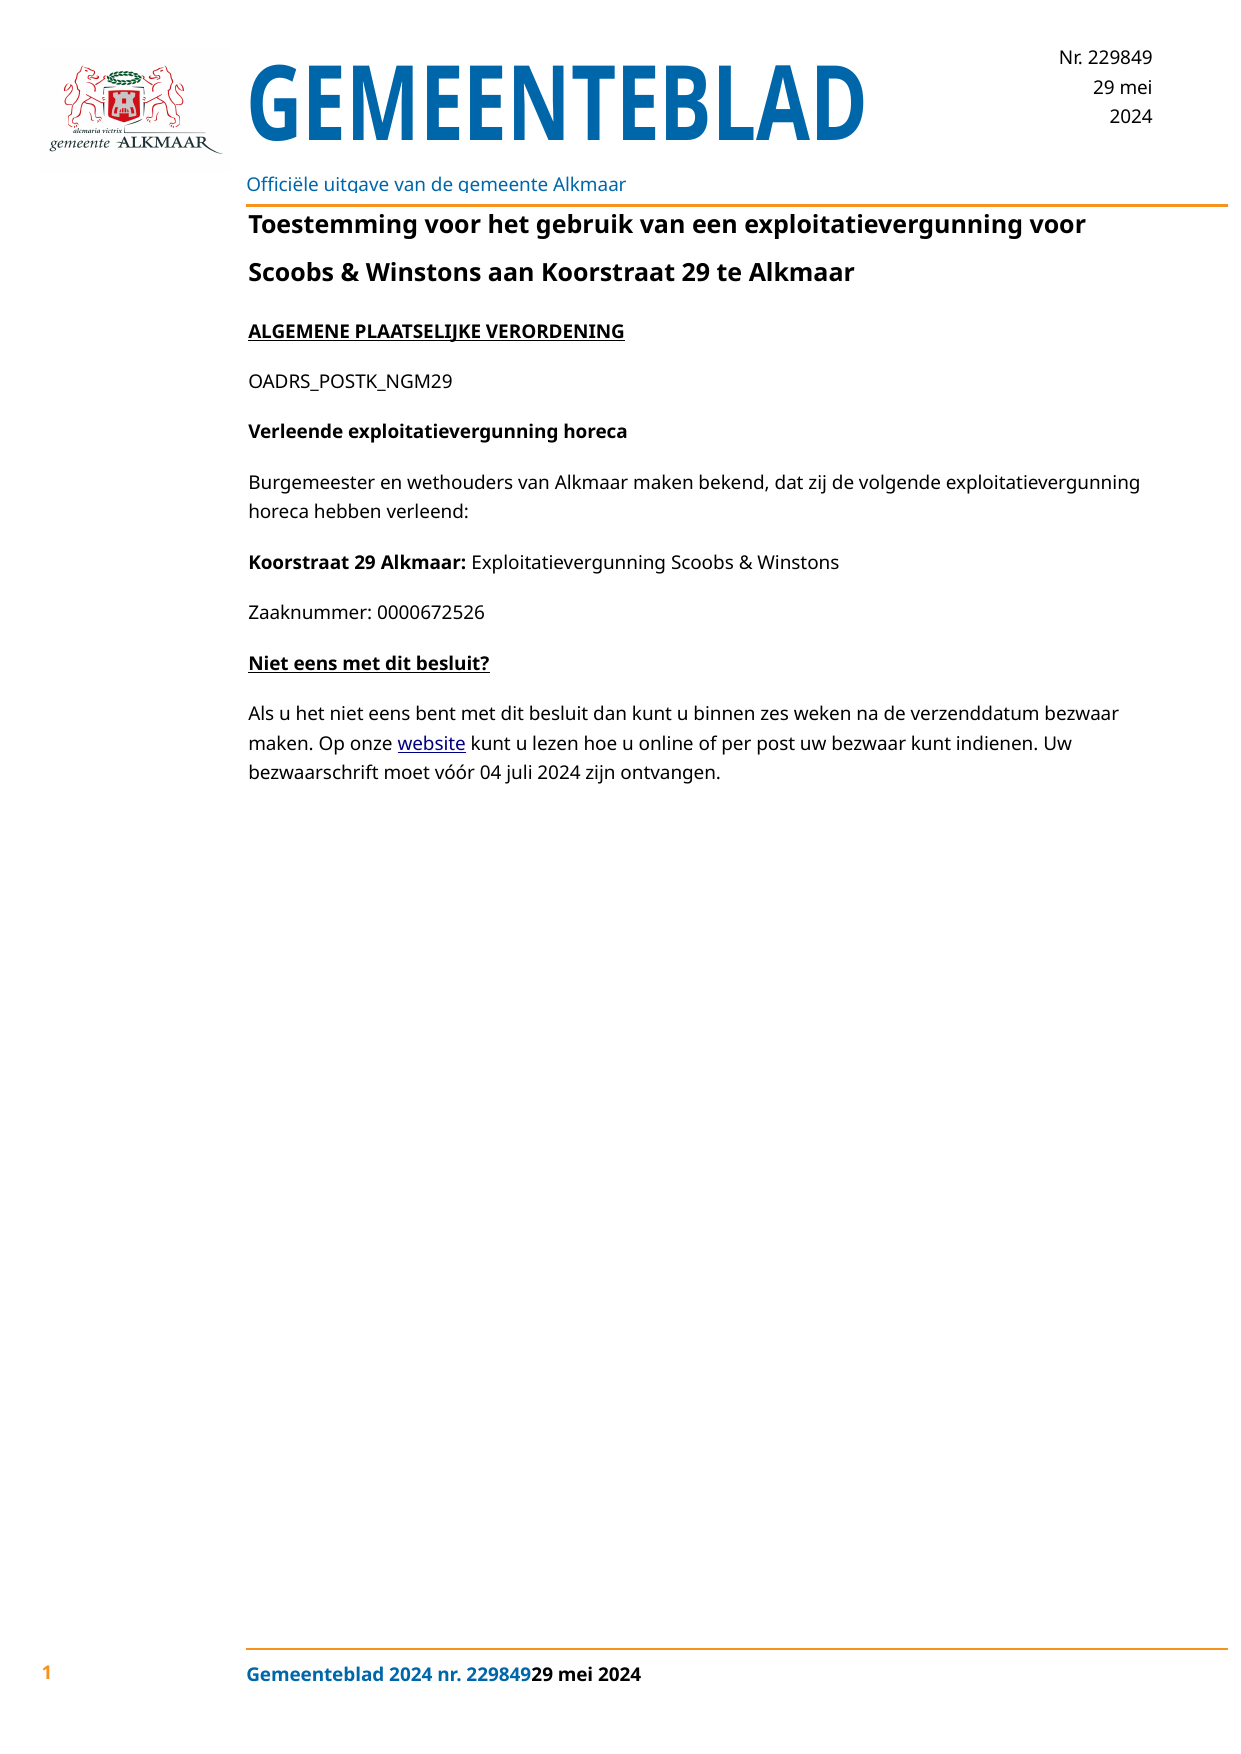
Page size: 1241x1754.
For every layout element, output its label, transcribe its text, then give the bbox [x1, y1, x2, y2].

text Koorstraat 29 Alkmaar: Exploitatievergunning Scoobs & Winstons [248, 549, 1152, 575]
text Burgemeester en wethouders van Alkmaar maken bekend, dat zij de volgende exploitatievergunning horeca hebben verleend: [248, 469, 1152, 524]
text Niet eens met dit besluit? [248, 650, 1152, 676]
text ALGEMENE PLAATSELIJKE VERORDENING [248, 318, 1152, 344]
text OADRS_POSTK_NGM29 [248, 368, 1152, 394]
picture [41, 47, 231, 172]
text Toestemming voor het gebruik van een exploitatievergunning voor Scoobs & Winstons aan Koorstraat 29 te Alkmaar [248, 207, 1152, 288]
text Zaaknummer: 0000672526 [248, 599, 1152, 625]
text Verleende exploitatievergunning horeca [248, 419, 1152, 444]
text Als u het niet eens bent met dit besluit dan kunt u binnen zes weken na de verzenddatum bezwaar maken. Op onze website kunt u lezen hoe u online of per post uw bezwaar kunt indienen. Uw bezwaarschrift moet vóór 04 juli 2024 zijn ontvangen. [248, 700, 1152, 785]
